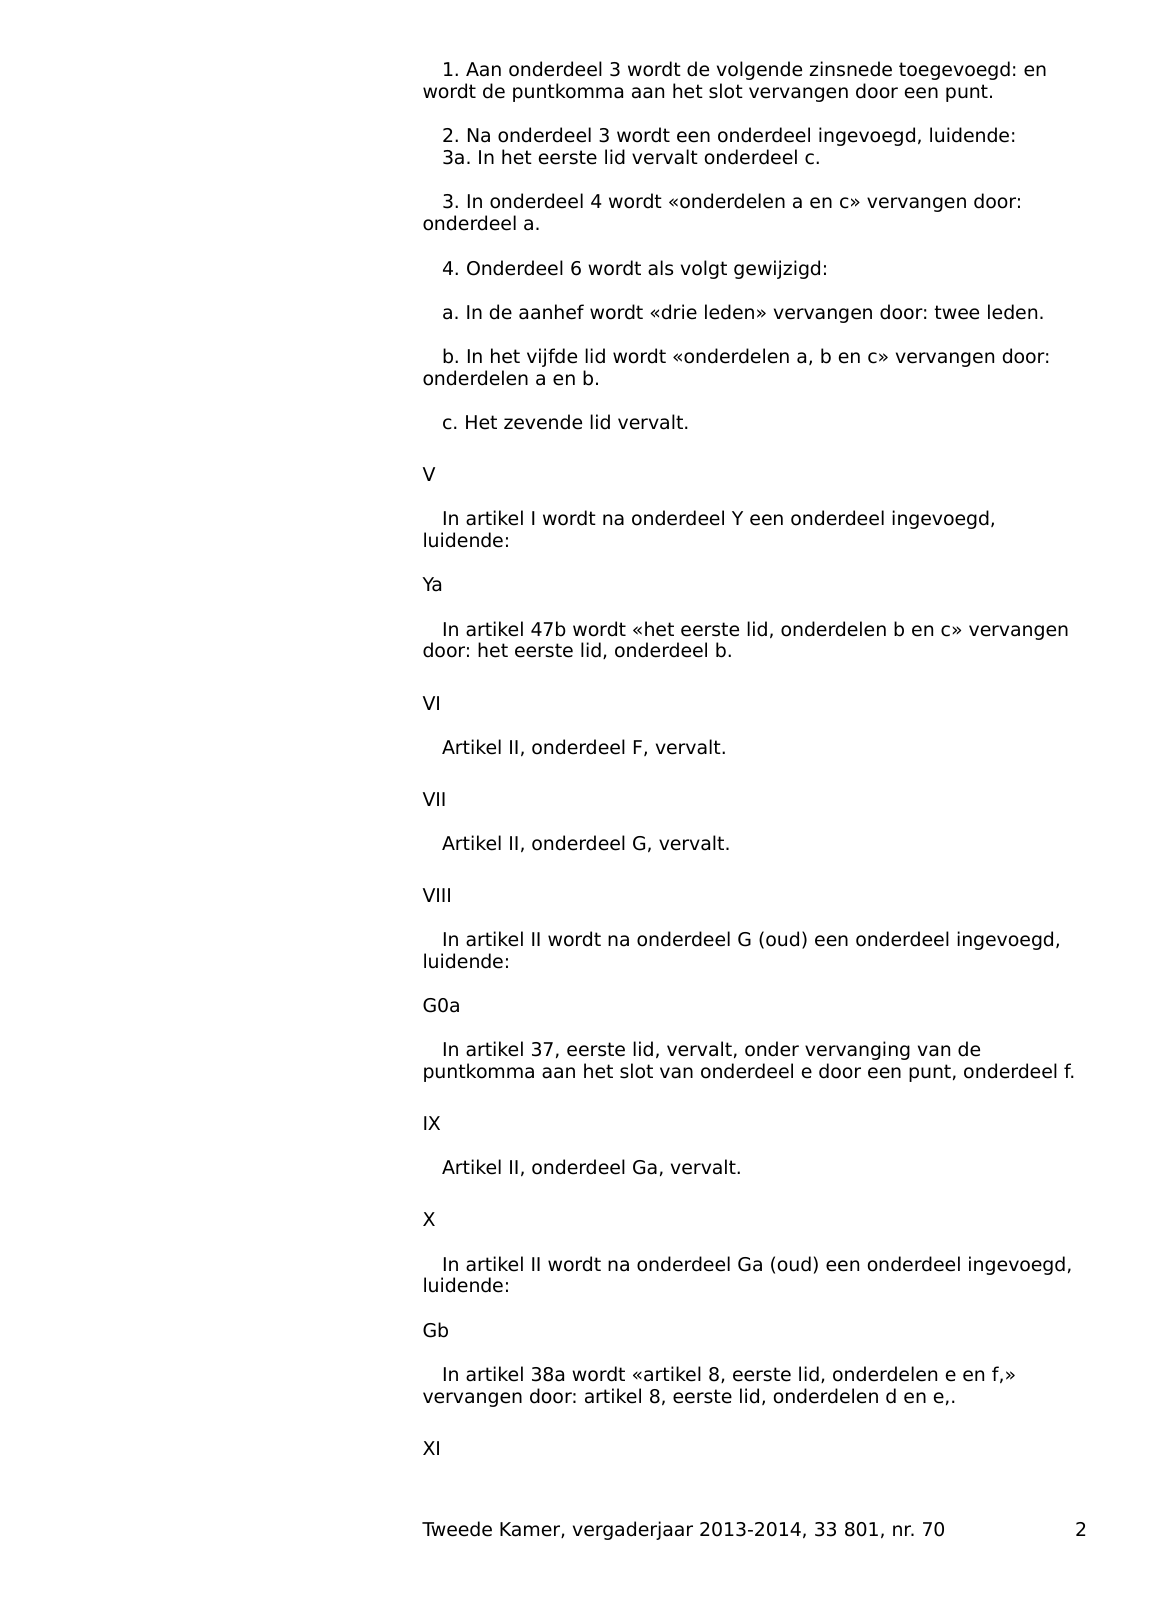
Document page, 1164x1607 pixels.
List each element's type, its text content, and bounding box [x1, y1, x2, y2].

text In artikel 37, eerste lid, vervalt, onder vervanging van de puntkomma aan het slot van onderdeel e door een punt, onderdeel f. [422, 1039, 1087, 1083]
text Ya [422, 574, 1087, 596]
text c. Het zevende lid vervalt. [422, 412, 1087, 434]
subtitle X [422, 1209, 1087, 1231]
text In artikel II wordt na onderdeel Ga (oud) een onderdeel ingevoegd, luidende: [422, 1253, 1087, 1297]
text 3a. In het eerste lid vervalt onderdeel c. [422, 147, 1087, 169]
subtitle XI [422, 1438, 1087, 1460]
text b. In het vijfde lid wordt «onderdelen a, b en c» vervangen door: onderdelen a en b. [422, 346, 1087, 390]
text Gb [422, 1319, 1087, 1342]
text G0a [422, 995, 1087, 1017]
text Artikel II, onderdeel G, vervalt. [422, 833, 1087, 855]
subtitle IX [422, 1113, 1087, 1135]
text In artikel I wordt na onderdeel Y een onderdeel ingevoegd, luidende: [422, 508, 1087, 552]
text Artikel II, onderdeel Ga, vervalt. [422, 1157, 1087, 1179]
subtitle VII [422, 788, 1087, 811]
text a. In de aanhef wordt «drie leden» vervangen door: twee leden. [422, 302, 1087, 324]
text 3. In onderdeel 4 wordt «onderdelen a en c» vervangen door: onderdeel a. [422, 191, 1087, 235]
text 1. Aan onderdeel 3 wordt de volgende zinsnede toegevoegd: en wordt de puntkomma aan het slot vervangen door een punt. [422, 59, 1087, 103]
text In artikel 47b wordt «het eerste lid, onderdelen b en c» vervangen door: het eerste lid, onderdeel b. [422, 618, 1087, 662]
subtitle VI [422, 692, 1087, 714]
text 2. Na onderdeel 3 wordt een onderdeel ingevoegd, luidende: [422, 125, 1087, 147]
subtitle V [422, 464, 1087, 486]
subtitle VIII [422, 885, 1087, 907]
text In artikel II wordt na onderdeel G (oud) een onderdeel ingevoegd, luidende: [422, 929, 1087, 973]
text Artikel II, onderdeel F, vervalt. [422, 737, 1087, 758]
text 4. Onderdeel 6 wordt als volgt gewijzigd: [422, 257, 1087, 279]
text In artikel 38a wordt «artikel 8, eerste lid, onderdelen e en f,» vervangen door: artikel 8, eerste lid, onderdelen d en e,. [422, 1364, 1087, 1408]
